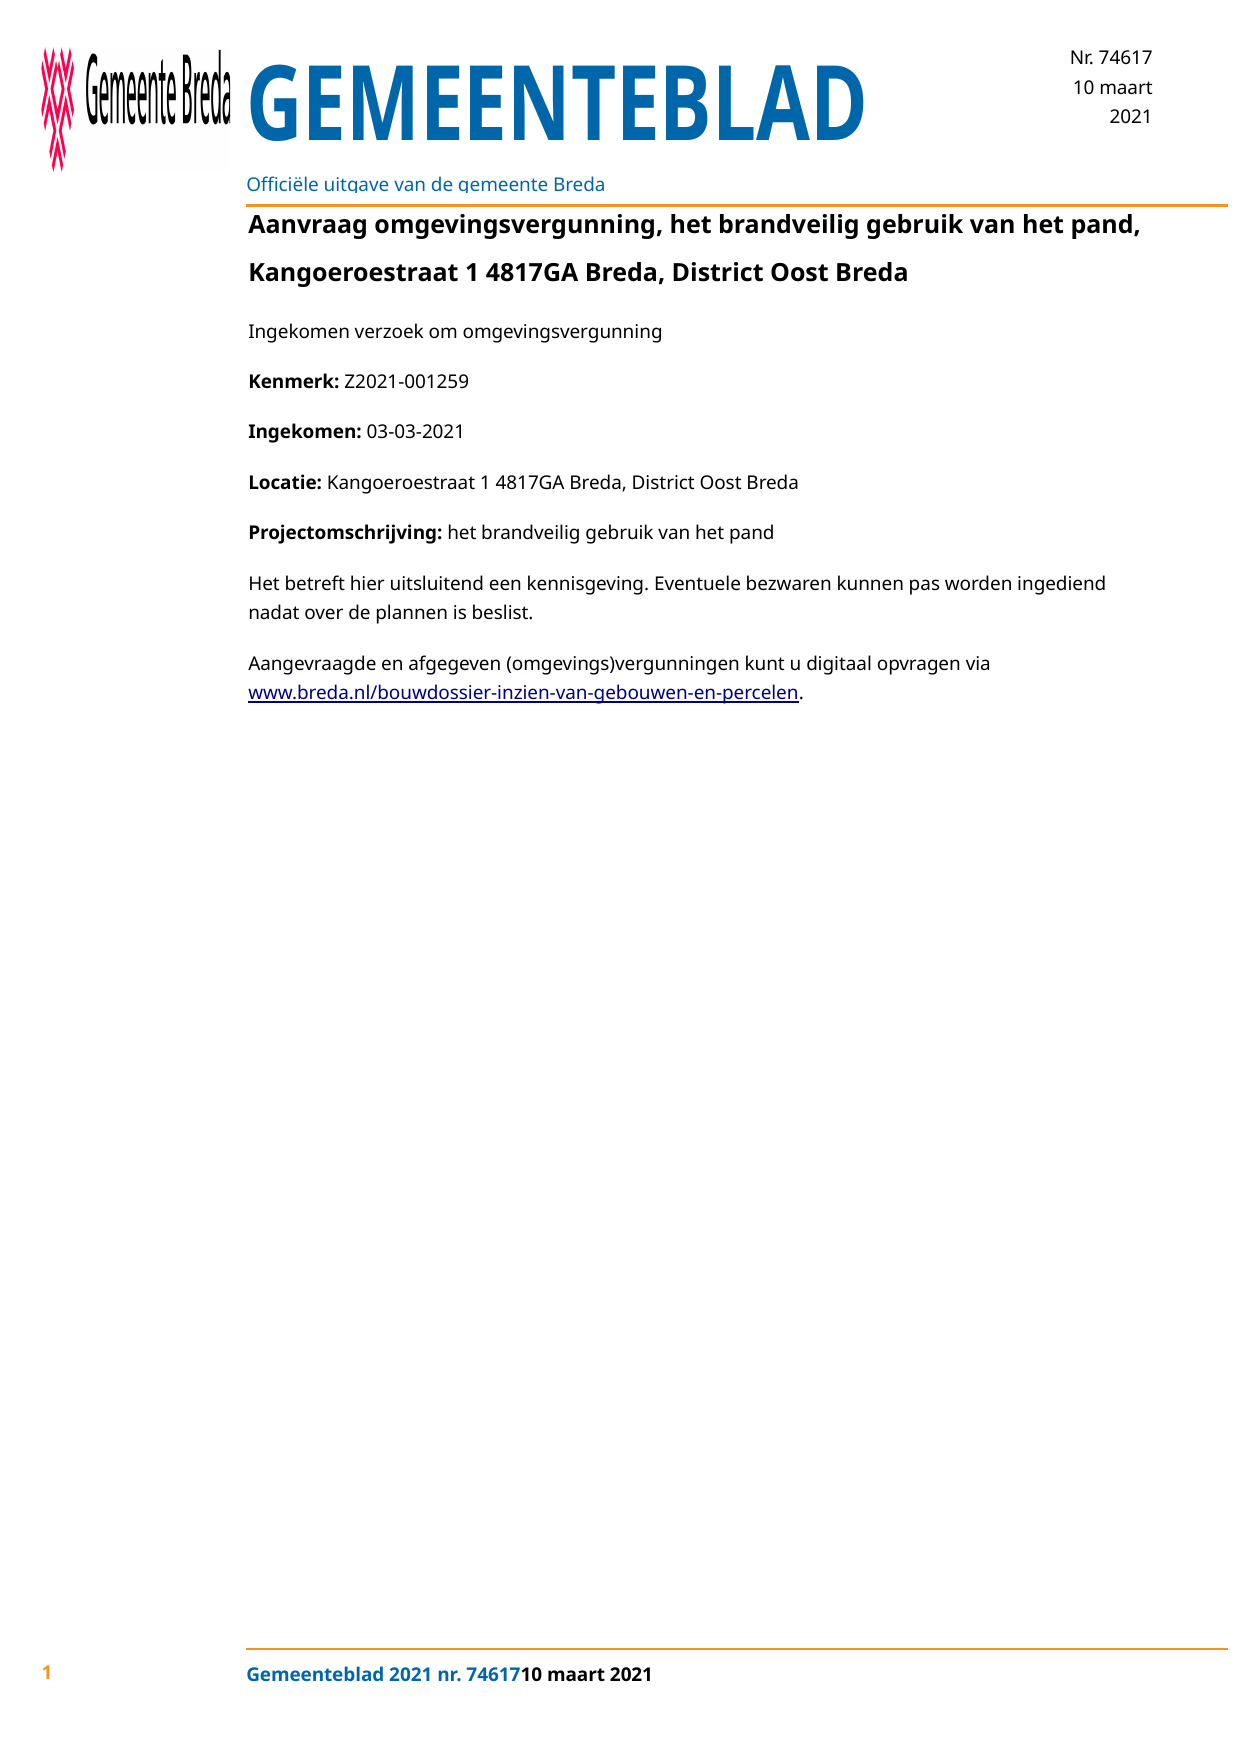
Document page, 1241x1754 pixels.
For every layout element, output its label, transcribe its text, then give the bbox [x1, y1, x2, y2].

text Het betreft hier uitsluitend een kennisgeving. Eventuele bezwaren kunnen pas worden ingediend nadat over de plannen is beslist. [248, 570, 1152, 625]
text Aanvraag omgevingsvergunning, het brandveilig gebruik van het pand, Kangoeroestraat 1 4817GA Breda, District Oost Breda [248, 207, 1152, 288]
text Ingekomen verzoek om omgevingsvergunning [248, 318, 1152, 344]
text Projectomschrijving: het brandveilig gebruik van het pand [248, 519, 1152, 545]
picture [41, 47, 231, 172]
text Aangevraagde en afgegeven (omgevings)vergunningen kunt u digitaal opvragen via www.breda.nl/bouwdossier-inzien-van-gebouwen-en-percelen. [248, 650, 1152, 705]
text Locatie: Kangoeroestraat 1 4817GA Breda, District Oost Breda [248, 469, 1152, 495]
text Kenmerk: Z2021-001259 [248, 368, 1152, 394]
text Ingekomen: 03-03-2021 [248, 419, 1152, 444]
